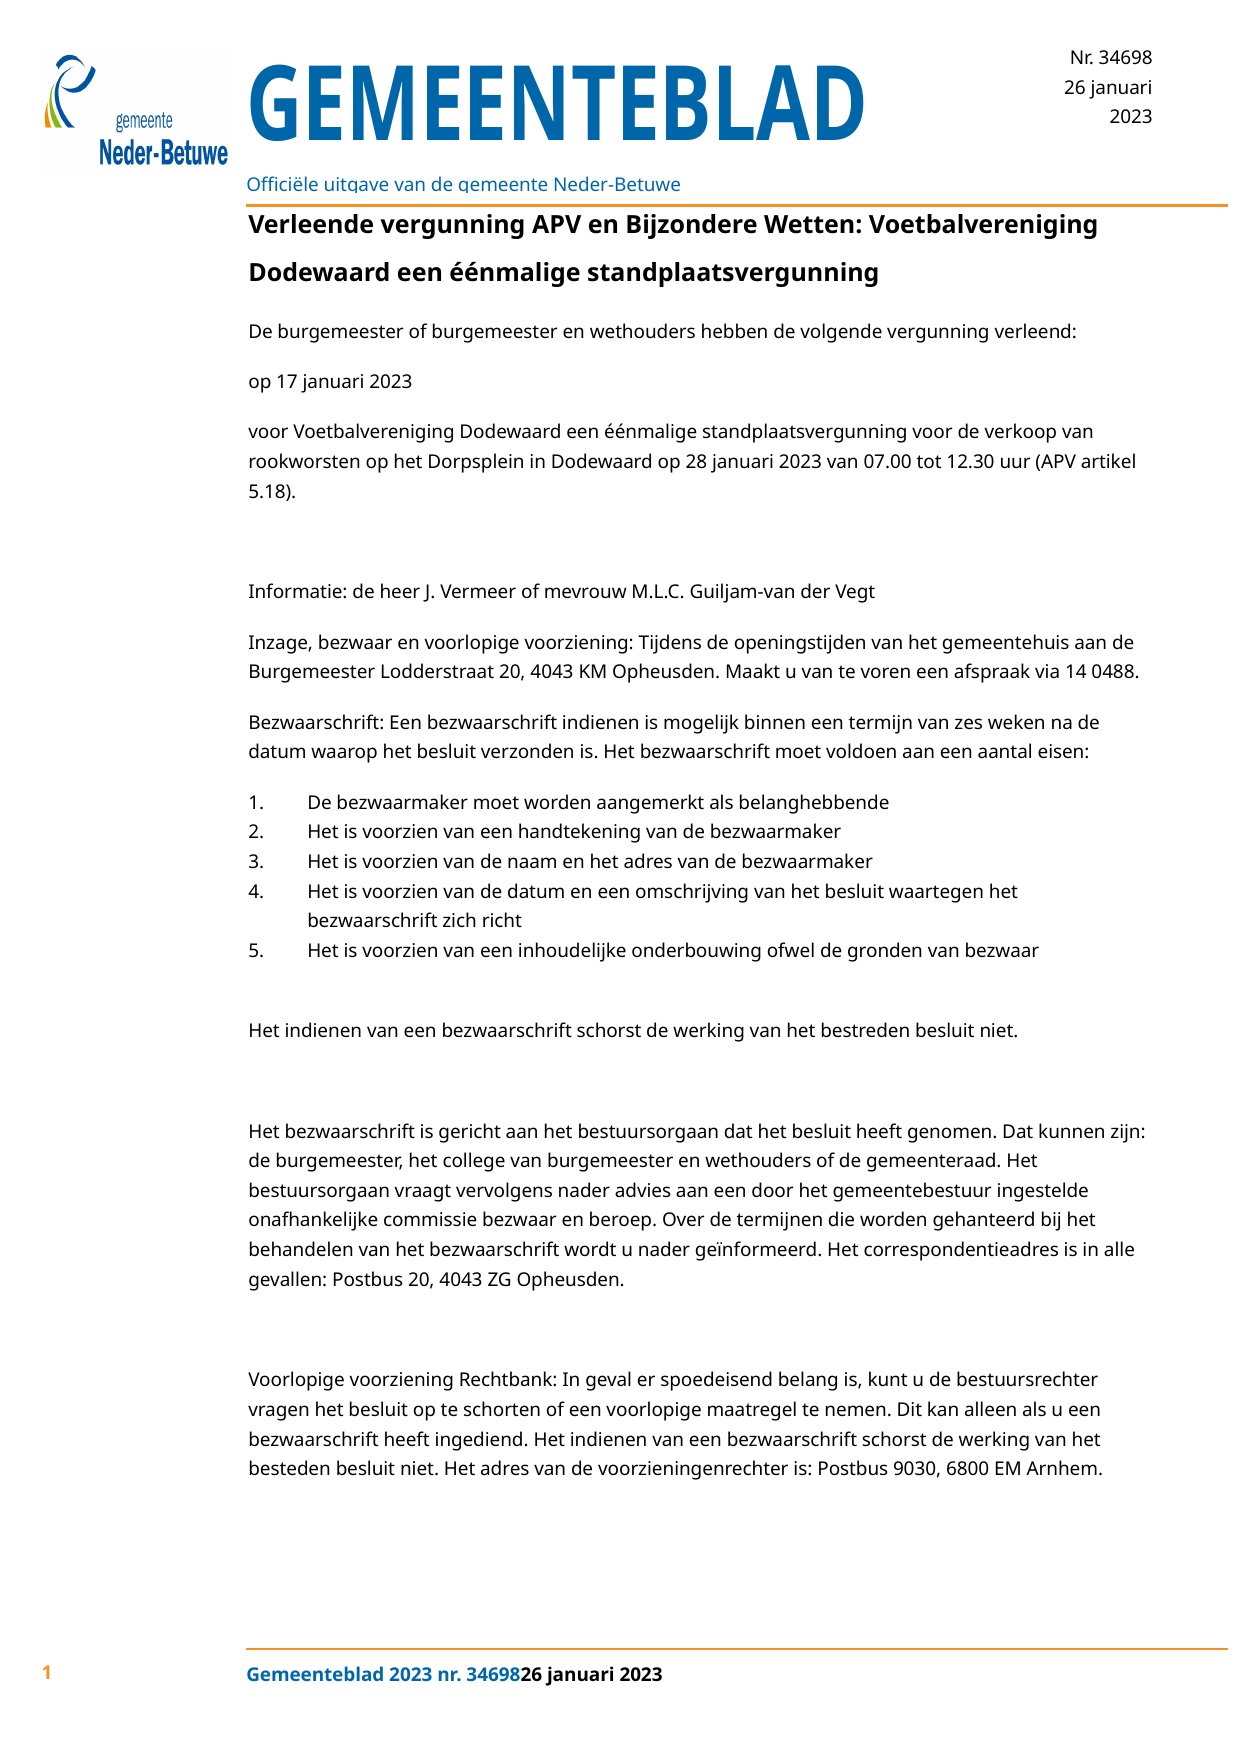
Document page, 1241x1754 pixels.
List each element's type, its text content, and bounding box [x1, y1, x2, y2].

text Inzage, bezwaar en voorlopige voorziening: Tijdens de openingstijden van het gemeentehuis aan de Burgemeester Lodderstraat 20, 4043 KM Opheusden. Maakt u van te voren een afspraak via 14 0488. [248, 629, 1152, 684]
text Voorlopige voorziening Rechtbank: In geval er spoedeisend belang is, kunt u de bestuursrechter vragen het besluit op te schorten of een voorlopige maatregel te nemen. Dit kan alleen als u een bezwaarschrift heeft ingediend. Het indienen van een bezwaarschrift schorst de werking van het besteden besluit niet. Het adres van de voorzieningenrechter is: Postbus 9030, 6800 EM Arnhem. [248, 1367, 1152, 1481]
list De bezwaarmaker moet worden aangemerkt als belanghebbende [248, 789, 1152, 815]
list Het is voorzien van een inhoudelijke onderbouwing ofwel de gronden van bezwaar [248, 937, 1152, 963]
text Informatie: de heer J. Vermeer of mevrouw M.L.C. Guiljam-van der Vegt [248, 579, 1152, 604]
picture [41, 47, 231, 172]
text Bezwaarschrift: Een bezwaarschrift indienen is mogelijk binnen een termijn van zes weken na de datum waarop het besluit verzonden is. Het bezwaarschrift moet voldoen aan een aantal eisen: [248, 709, 1152, 764]
list Het is voorzien van de datum en een omschrijving van het besluit waartegen het bezwaarschrift zich richt [248, 878, 1152, 933]
text Het indienen van een bezwaarschrift schorst de werking van het bestreden besluit niet. [248, 1017, 1152, 1043]
text De burgemeester of burgemeester en wethouders hebben de volgende vergunning verleend: [248, 318, 1152, 344]
list Het is voorzien van een handtekening van de bezwaarmaker [248, 819, 1152, 844]
list Het is voorzien van de naam en het adres van de bezwaarmaker [248, 848, 1152, 874]
text voor Voetbalvereniging Dodewaard een éénmalige standplaatsvergunning voor de verkoop van rookworsten op het Dorpsplein in Dodewaard op 28 januari 2023 van 07.00 tot 12.30 uur (APV artikel 5.18). [248, 419, 1152, 504]
text Verleende vergunning APV en Bijzondere Wetten: Voetbalvereniging Dodewaard een éénmalige standplaatsvergunning [248, 207, 1152, 288]
text Het bezwaarschrift is gericht aan het bestuursorgaan dat het besluit heeft genomen. Dat kunnen zijn: de burgemeester, het college van burgemeester en wethouders of de gemeenteraad. Het bestuursorgaan vraagt vervolgens nader advies aan een door het gemeentebestuur ingestelde onafhankelijke commissie bezwaar en beroep. Over de termijnen die worden gehanteerd bij het behandelen van het bezwaarschrift wordt u nader geïnformeerd. Het correspondentieadres is in alle gevallen: Postbus 20, 4043 ZG Opheusden. [248, 1118, 1152, 1292]
text op 17 januari 2023 [248, 368, 1152, 394]
